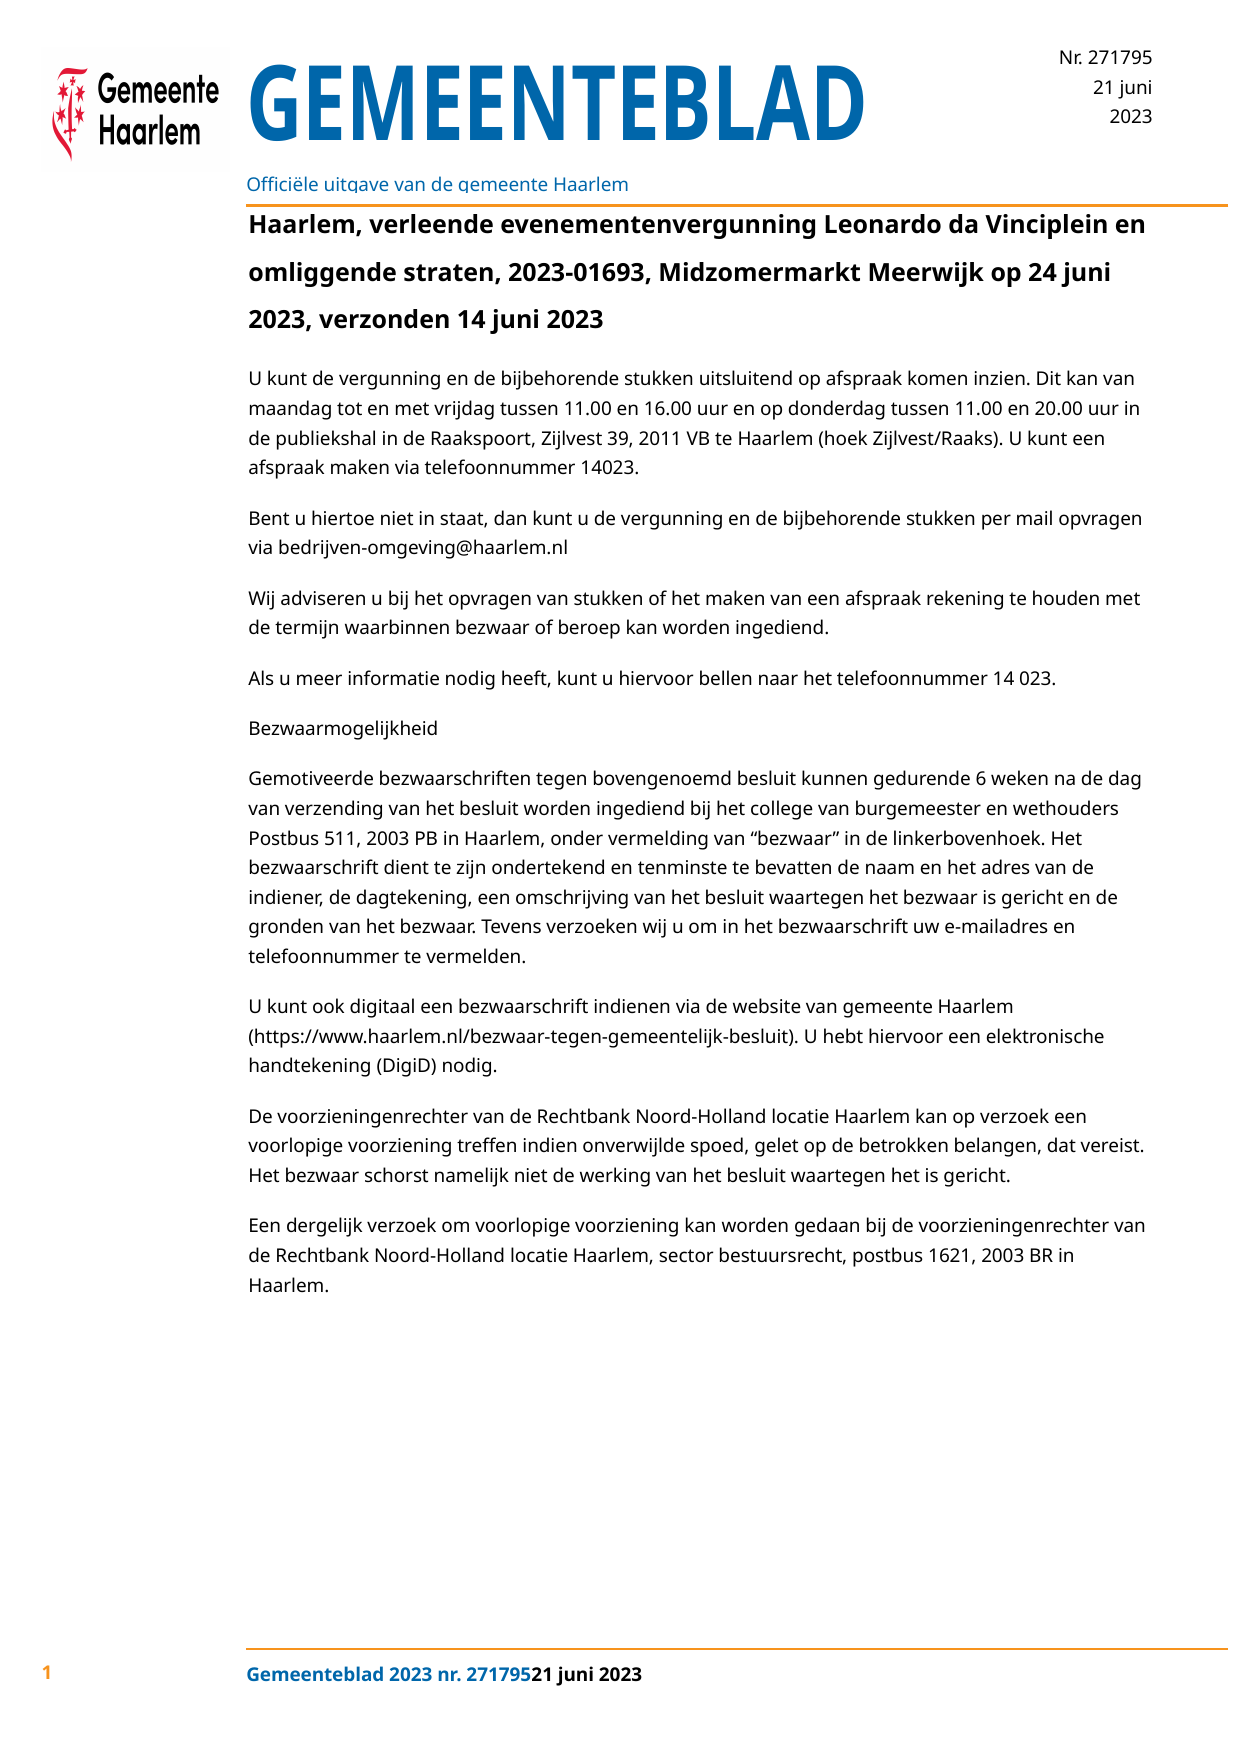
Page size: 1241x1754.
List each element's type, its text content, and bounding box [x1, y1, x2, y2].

text Haarlem, verleende evenementenvergunning Leonardo da Vinciplein en omliggende straten, 2023-01693, Midzomermarkt Meerwijk op 24 juni 2023, verzonden 14 juni 2023 [248, 207, 1152, 336]
text Een dergelijk verzoek om voorlopige voorziening kan worden gedaan bij de voorzieningenrechter van de Rechtbank Noord-Holland locatie Haarlem, sector bestuursrecht, postbus 1621, 2003 BR in Haarlem. [248, 1213, 1152, 1297]
text Gemotiveerde bezwaarschriften tegen bovengenoemd besluit kunnen gedurende 6 weken na de dag van verzending van het besluit worden ingediend bij het college van burgemeester en wethouders Postbus 511, 2003 PB in Haarlem, onder vermelding van “bezwaar” in de linkerbovenhoek. Het bezwaarschrift dient te zijn ondertekend en tenminste te bevatten de naam en het adres van de indiener, de dagtekening, een omschrijving van het besluit waartegen het bezwaar is gericht en de gronden van het bezwaar. Tevens verzoeken wij u om in het bezwaarschrift uw e-mailadres en telefoonnummer te vermelden. [248, 766, 1152, 969]
text De voorzieningenrechter van de Rechtbank Noord-Holland locatie Haarlem kan op verzoek een voorlopige voorziening treffen indien onverwijlde spoed, gelet op de betrokken belangen, dat vereist. Het bezwaar schorst namelijk niet de werking van het besluit waartegen het is gericht. [248, 1103, 1152, 1188]
text Bent u hiertoe niet in staat, dan kunt u de vergunning en de bijbehorende stukken per mail opvragen via bedrijven-omgeving@haarlem.nl [248, 505, 1152, 560]
picture [41, 47, 231, 172]
text U kunt de vergunning en de bijbehorende stukken uitsluitend op afspraak komen inzien. Dit kan van maandag tot en met vrijdag tussen 11.00 en 16.00 uur en op donderdag tussen 11.00 en 20.00 uur in de publiekshal in de Raakspoort, Zijlvest 39, 2011 VB te Haarlem (hoek Zijlvest/Raaks). U kunt een afspraak maken via telefoonnummer 14023. [248, 366, 1152, 480]
text Wij adviseren u bij het opvragen van stukken of het maken van een afspraak rekening te houden met de termijn waarbinnen bezwaar of beroep kan worden ingediend. [248, 585, 1152, 640]
text Als u meer informatie nodig heeft, kunt u hiervoor bellen naar het telefoonnummer 14 023. [248, 665, 1152, 690]
text Bezwaarmogelijkheid [248, 715, 1152, 741]
text U kunt ook digitaal een bezwaarschrift indienen via de website van gemeente Haarlem (https://www.haarlem.nl/bezwaar-tegen-gemeentelijk-besluit). U hebt hiervoor een elektronische handtekening (DigiD) nodig. [248, 993, 1152, 1078]
